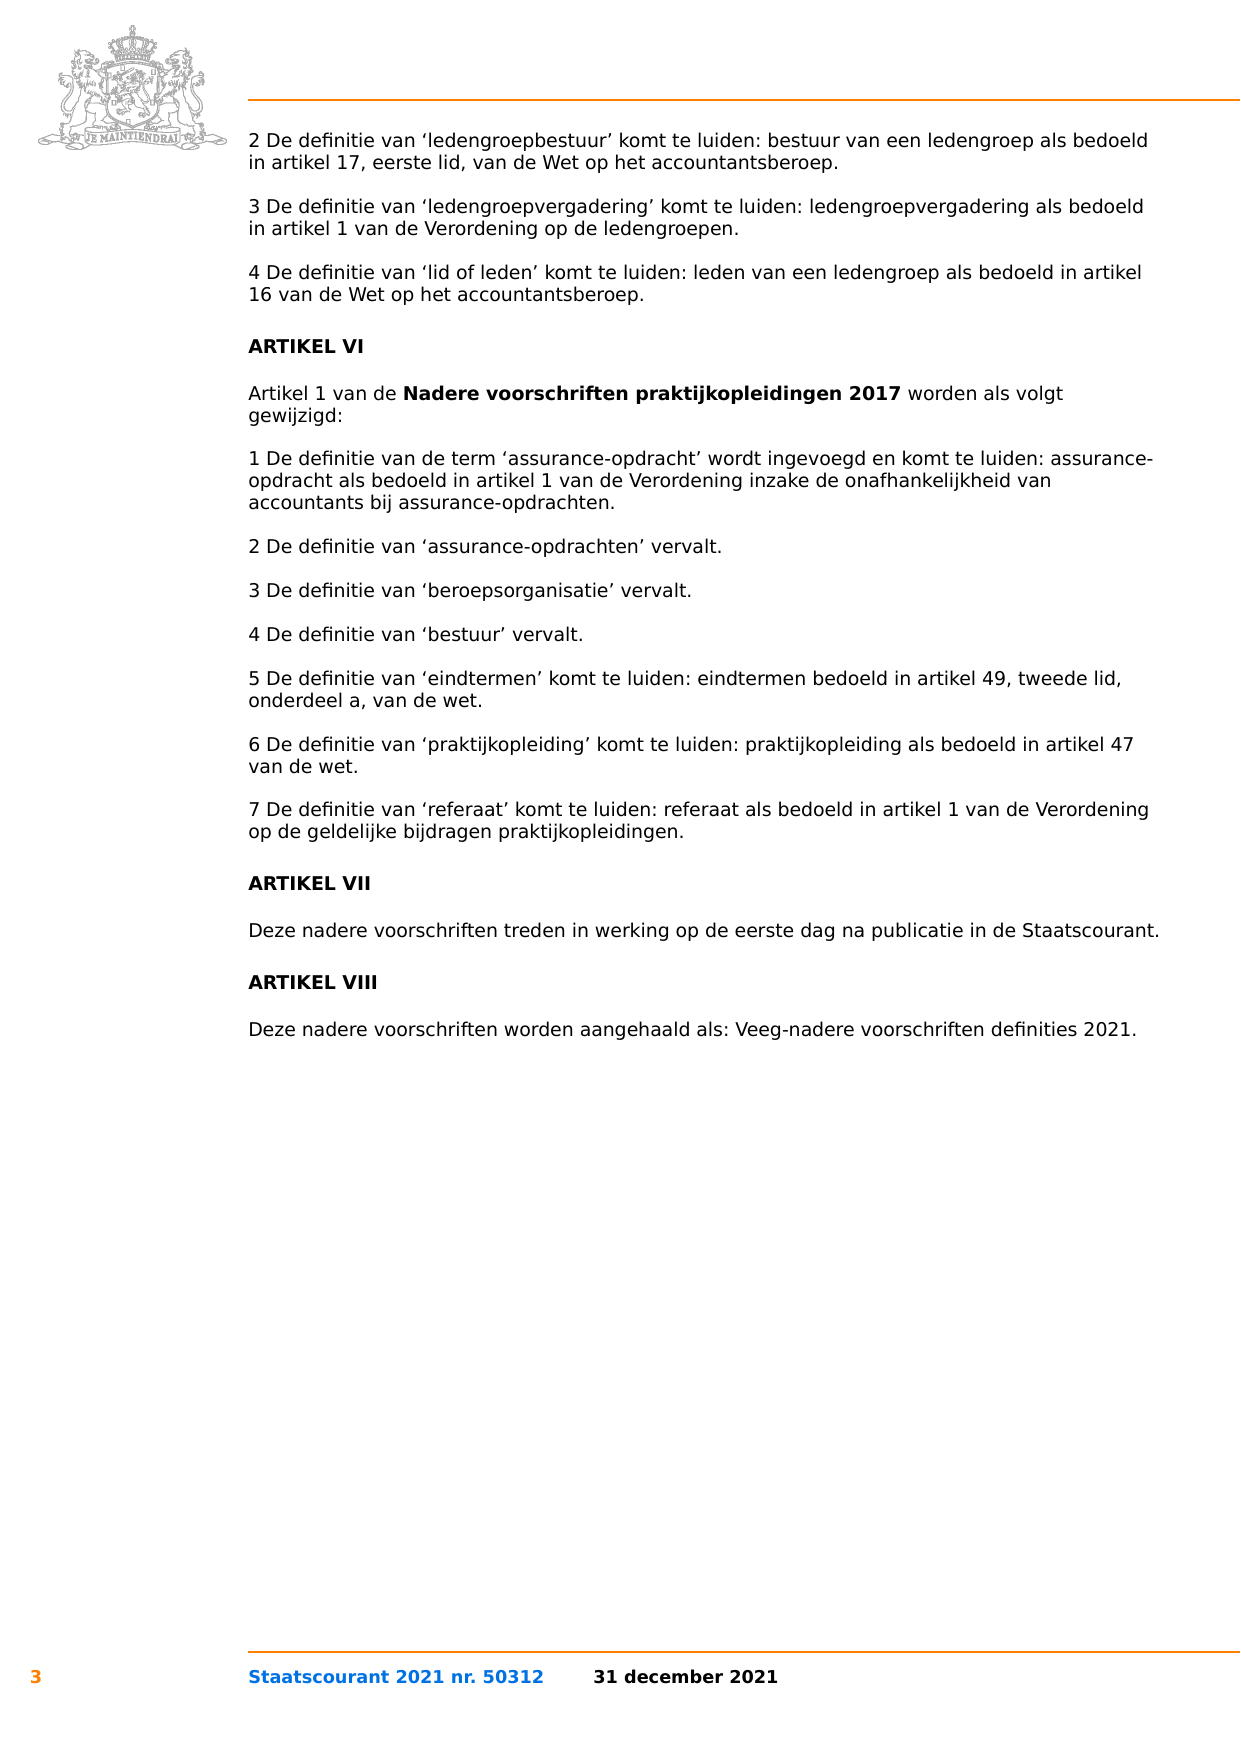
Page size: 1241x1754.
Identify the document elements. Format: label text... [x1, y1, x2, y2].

text 1 De definitie van de term ‘assurance-opdracht’ wordt ingevoegd en komt te luiden: assurance-opdracht als bedoeld in artikel 1 van de Verordening inzake de onafhankelijkheid van accountants bij assurance-opdrachten. [248, 448, 1163, 514]
text 7 De definitie van ‘referaat’ komt te luiden: referaat als bedoeld in artikel 1 van de Verordening op de geldelijke bijdragen praktijkopleidingen. [248, 799, 1163, 843]
text Artikel 1 van de Nadere voorschriften praktijkopleidingen 2017 worden als volgt gewijzigd: [248, 382, 1163, 426]
text 3 De definitie van ‘beroepsorganisatie’ vervalt. [248, 580, 1163, 602]
text 4 De definitie van ‘bestuur’ vervalt. [248, 624, 1163, 646]
subtitle ARTIKEL VI [248, 336, 1163, 357]
subtitle ARTIKEL VII [248, 873, 1163, 895]
text 4 De definitie van ‘lid of leden’ komt te luiden: leden van een ledengroep als bedoeld in artikel 16 van de Wet op het accountantsberoep. [248, 262, 1163, 306]
text Deze nadere voorschriften treden in werking op de eerste dag na publicatie in de Staatscourant. [248, 920, 1163, 942]
text 3 De definitie van ‘ledengroepvergadering’ komt te luiden: ledengroepvergadering als bedoeld in artikel 1 van de Verordening op de ledengroepen. [248, 196, 1163, 240]
text 6 De definitie van ‘praktijkopleiding’ komt te luiden: praktijkopleiding als bedoeld in artikel 47 van de wet. [248, 733, 1163, 777]
picture [38, 25, 227, 150]
subtitle ARTIKEL VIII [248, 972, 1163, 994]
text Deze nadere voorschriften worden aangehaald als: Veeg-nadere voorschriften definities 2021. [248, 1019, 1163, 1041]
text 2 De definitie van ‘ledengroepbestuur’ komt te luiden: bestuur van een ledengroep als bedoeld in artikel 17, eerste lid, van de Wet op het accountantsberoep. [248, 130, 1163, 174]
text 5 De definitie van ‘eindtermen’ komt te luiden: eindtermen bedoeld in artikel 49, tweede lid, onderdeel a, van de wet. [248, 668, 1163, 712]
text 2 De definitie van ‘assurance-opdrachten’ vervalt. [248, 536, 1163, 558]
